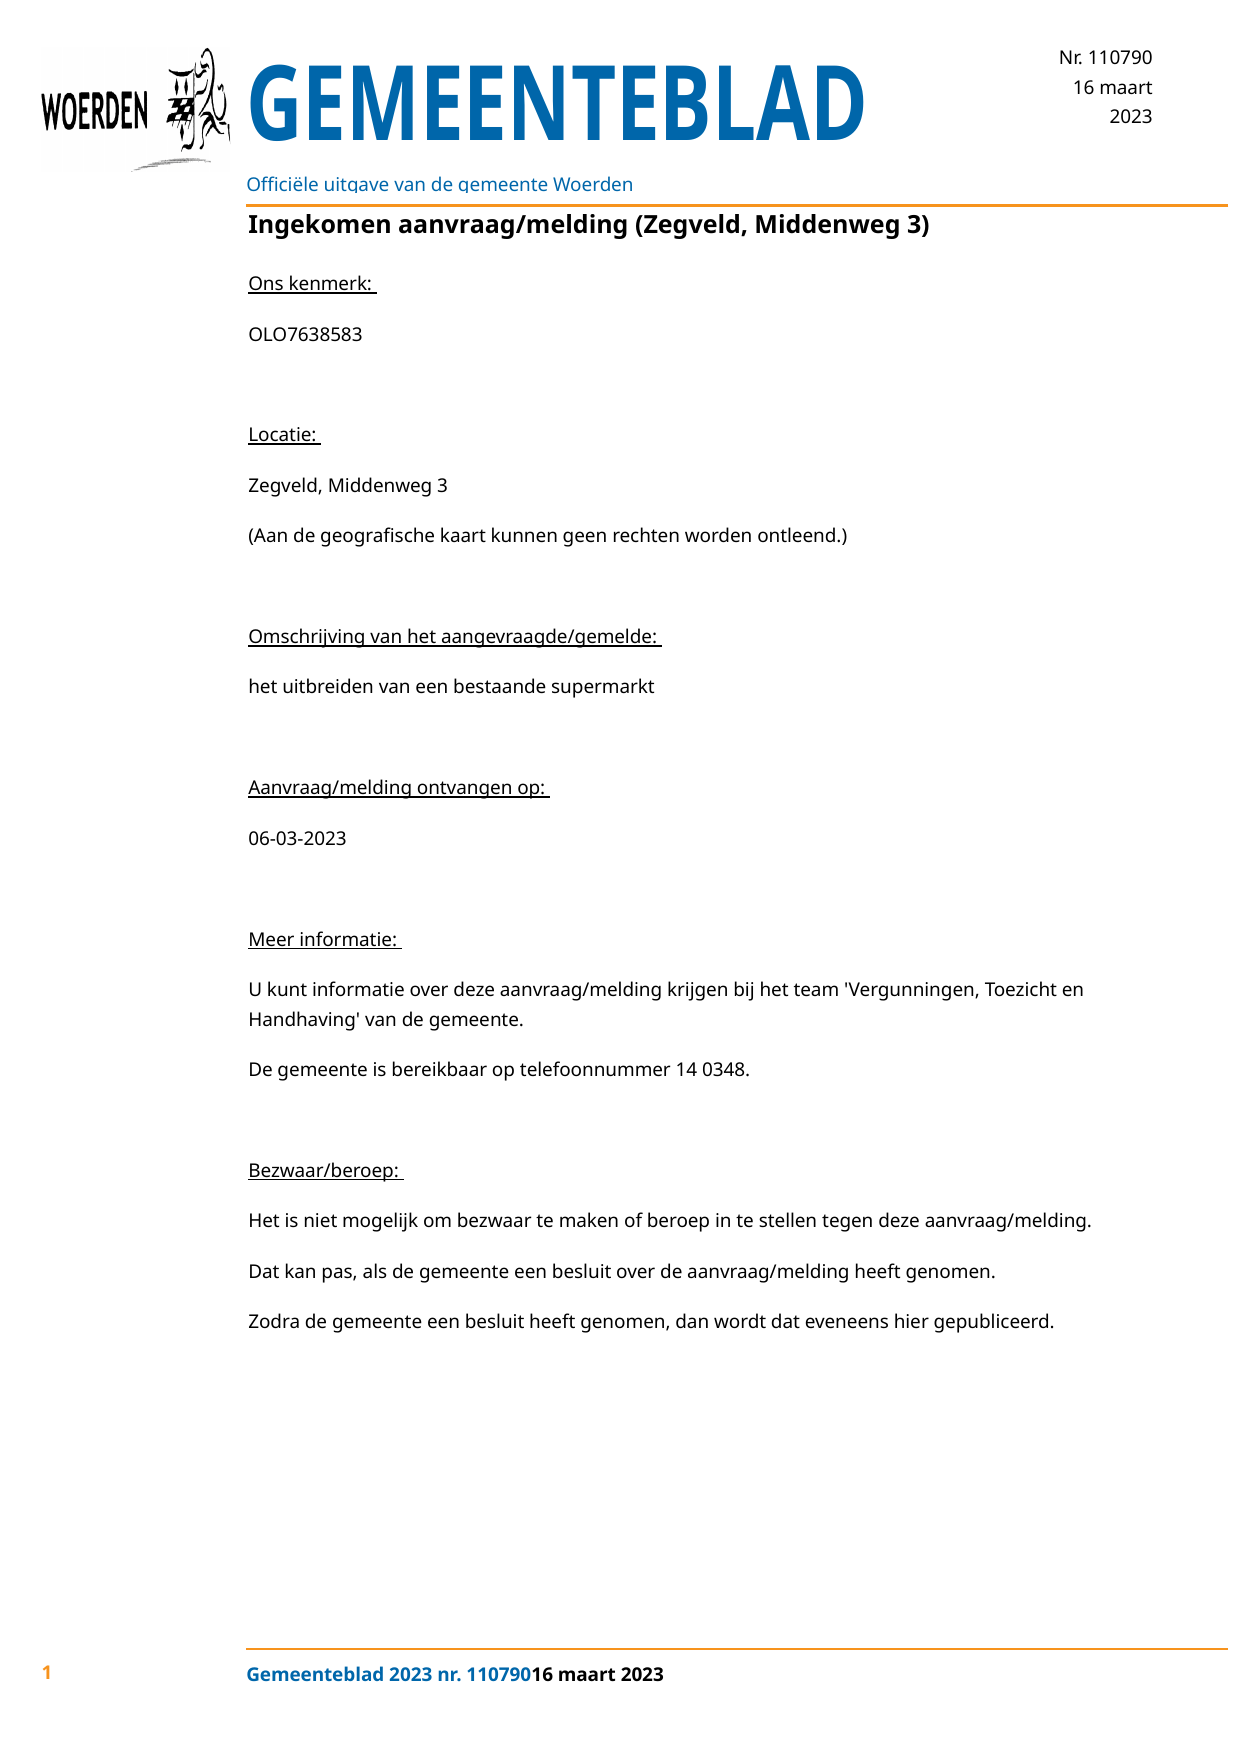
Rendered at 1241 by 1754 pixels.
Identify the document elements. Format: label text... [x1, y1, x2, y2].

text U kunt informatie over deze aanvraag/melding krijgen bij het team 'Vergunningen, Toezicht en Handhaving' van de gemeente. [248, 976, 1152, 1031]
text Meer informatie: [248, 926, 1152, 951]
text Locatie: [248, 422, 1152, 447]
text Het is niet mogelijk om bezwaar te maken of beroep in te stellen tegen deze aanvraag/melding. [248, 1207, 1152, 1233]
text Aanvraag/melding ontvangen op: [248, 774, 1152, 800]
text Zegveld, Middenweg 3 [248, 472, 1152, 498]
text Bezwaar/beroep: [248, 1157, 1152, 1183]
text OLO7638583 [248, 321, 1152, 346]
picture [41, 47, 231, 172]
text het uitbreiden van een bestaande supermarkt [248, 674, 1152, 699]
text Dat kan pas, als de gemeente een besluit over de aanvraag/melding heeft genomen. [248, 1258, 1152, 1283]
text Ingekomen aanvraag/melding (Zegveld, Middenweg 3) [248, 207, 1152, 241]
text Omschrijving van het aangevraagde/gemelde: [248, 623, 1152, 649]
text Ons kenmerk: [248, 270, 1152, 296]
text Zodra de gemeente een besluit heeft genomen, dan wordt dat eveneens hier gepubliceerd. [248, 1308, 1152, 1334]
text (Aan de geografische kaart kunnen geen rechten worden ontleend.) [248, 522, 1152, 548]
text De gemeente is bereikbaar op telefoonnummer 14 0348. [248, 1056, 1152, 1082]
text 06-03-2023 [248, 825, 1152, 851]
